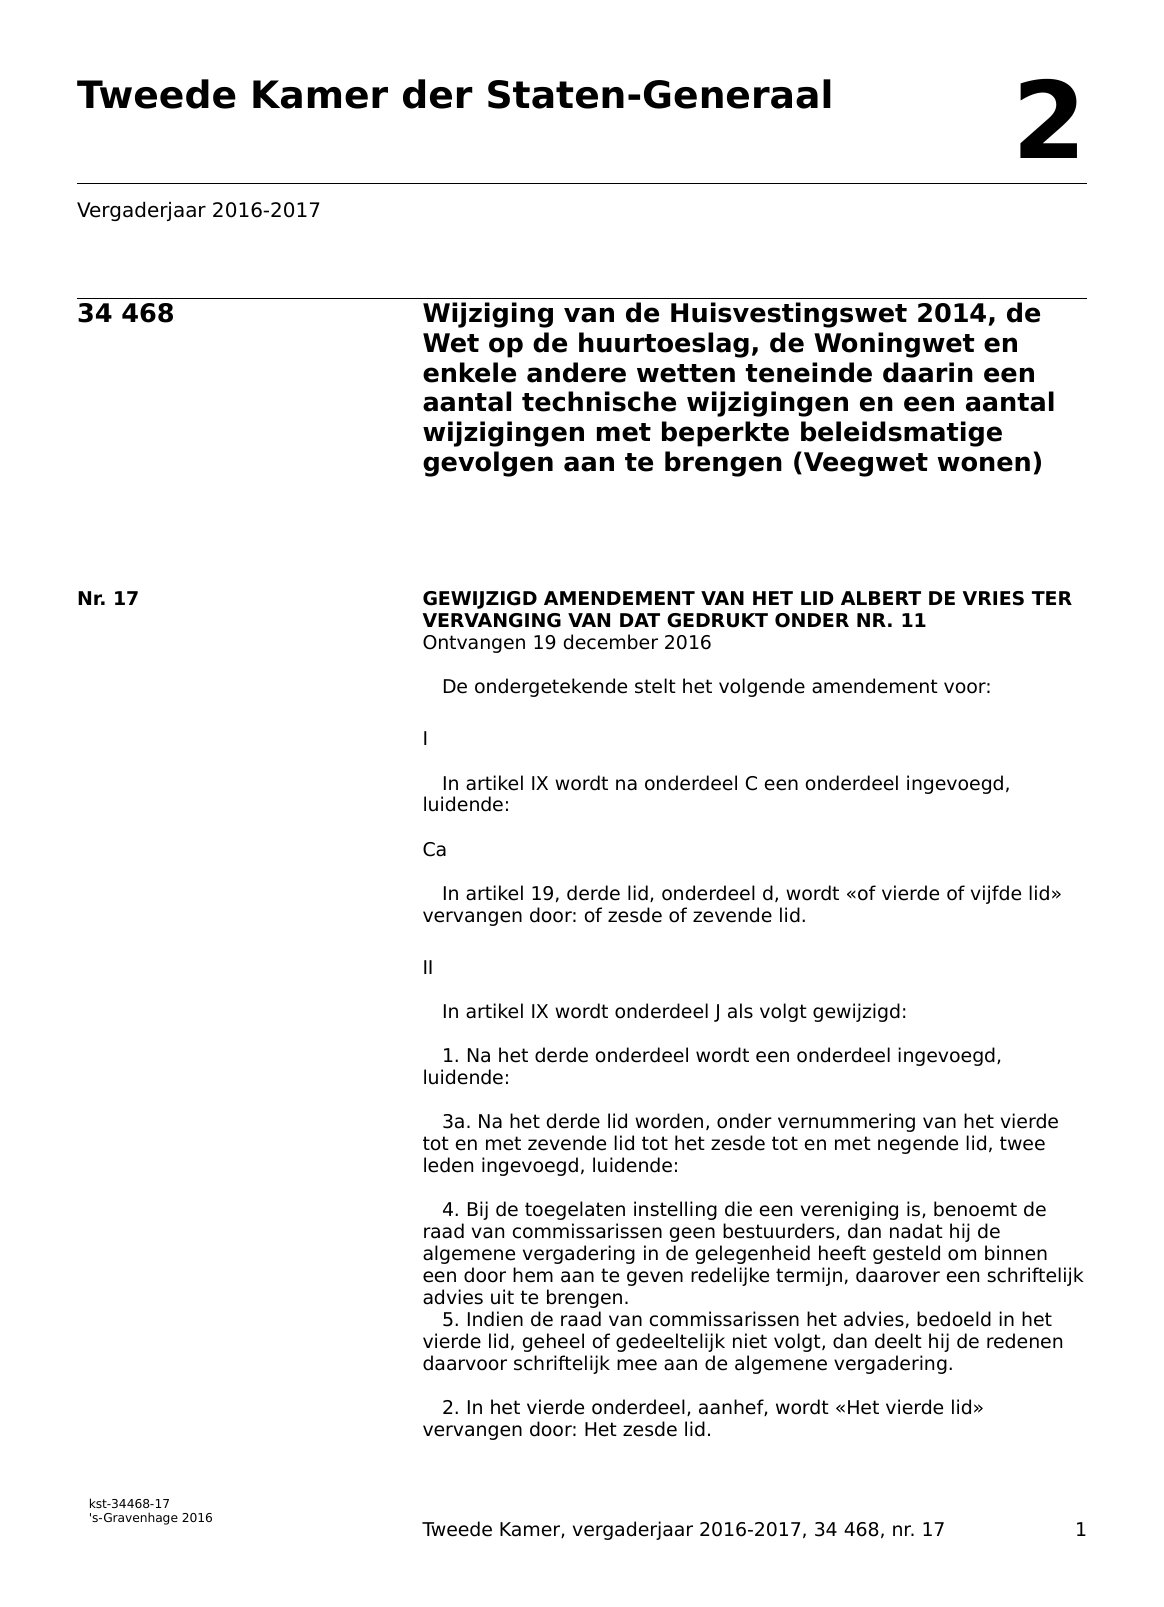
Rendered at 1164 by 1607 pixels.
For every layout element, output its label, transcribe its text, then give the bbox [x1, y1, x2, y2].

subtitle 34 468 Wijziging van de Huisvestingswet 2014, de Wet op de huurtoeslag, de Woningwet en enkele andere wetten teneinde daarin een aantal technische wijzigingen en een aantal wijzigingen met beperkte beleidsmatige gevolgen aan te brengen (Veegwet wonen) [77, 299, 1087, 477]
text Ontvangen 19 december 2016 [422, 632, 1087, 654]
text De ondergetekende stelt het volgende amendement voor: [422, 676, 1087, 698]
text 3a. Na het derde lid worden, onder vernummering van het vierde tot en met zevende lid tot het zesde tot en met negende lid, twee leden ingevoegd, luidende: [422, 1111, 1087, 1177]
text 5. Indien de raad van commissarissen het advies, bedoeld in het vierde lid, geheel of gedeeltelijk niet volgt, dan deelt hij de redenen daarvoor schriftelijk mee aan de algemene vergadering. [422, 1309, 1087, 1375]
text In artikel IX wordt na onderdeel C een onderdeel ingevoegd, luidende: [422, 772, 1087, 816]
text 's-Gravenhage 2016 [88, 1511, 323, 1525]
table_cell Vergaderjaar 2016-2017 [77, 184, 1087, 298]
table_header Tweede Kamer der Staten-Generaal [77, 59, 886, 183]
subtitle II [422, 957, 1087, 979]
subtitle I [422, 728, 1087, 750]
text 2. In het vierde onderdeel, aanhef, wordt «Het vierde lid» vervangen door: Het zesde lid. [422, 1397, 1087, 1441]
subtitle Nr. 17 GEWIJZIGD AMENDEMENT VAN HET LID ALBERT DE VRIES TER VERVANGING VAN DAT GEDRUKT ONDER NR. 11 [77, 588, 1087, 632]
text In artikel IX wordt onderdeel J als volgt gewijzigd: [422, 1001, 1087, 1023]
text 4. Bij de toegelaten instelling die een vereniging is, benoemt de raad van commissarissen geen bestuurders, dan nadat hij de algemene vergadering in de gelegenheid heeft gesteld om binnen een door hem aan te geven redelijke termijn, daarover een schriftelijk advies uit te brengen. [422, 1199, 1087, 1309]
text In artikel 19, derde lid, onderdeel d, wordt «of vierde of vijfde lid» vervangen door: of zesde of zevende lid. [422, 883, 1087, 927]
text 1. Na het derde onderdeel wordt een onderdeel ingevoegd, luidende: [422, 1045, 1087, 1089]
text Ca [422, 838, 1087, 861]
text kst-34468-17 [88, 1497, 323, 1511]
table_header 2 [886, 59, 1087, 183]
